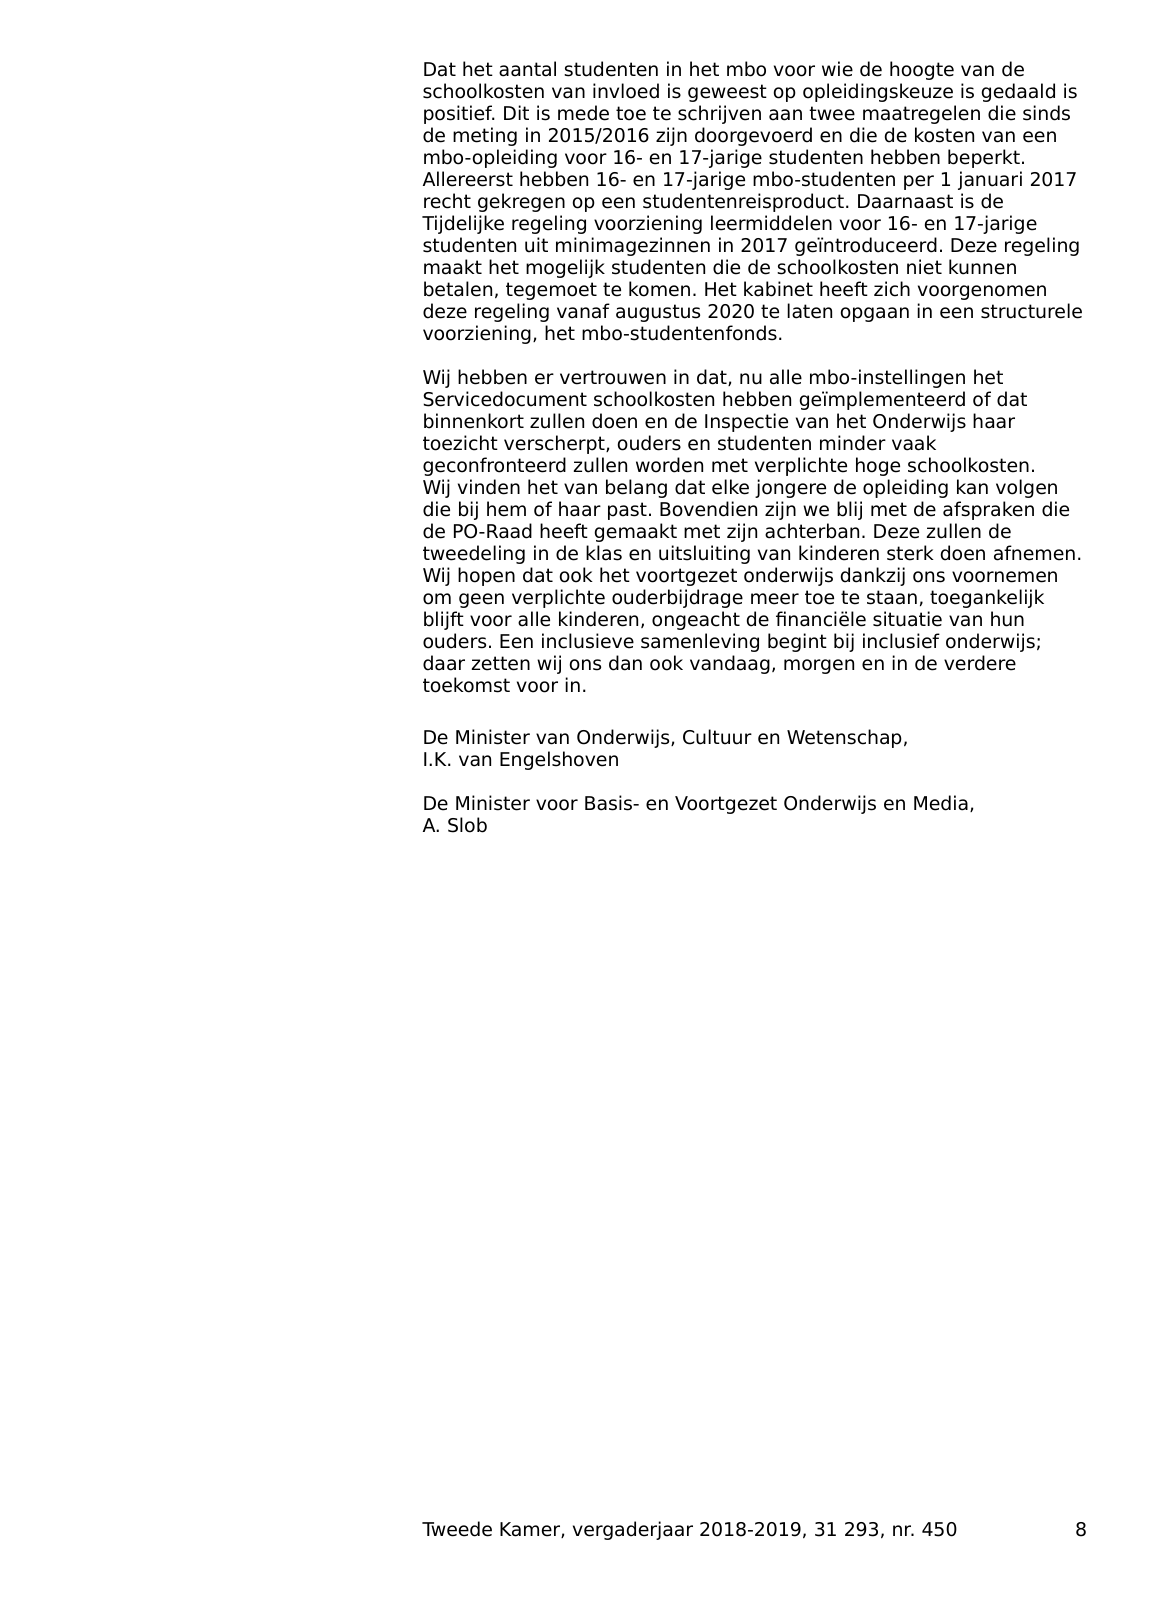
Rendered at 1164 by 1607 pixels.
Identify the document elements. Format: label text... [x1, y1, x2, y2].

text Dat het aantal studenten in het mbo voor wie de hoogte van de schoolkosten van invloed is geweest op opleidingskeuze is gedaald is positief. Dit is mede toe te schrijven aan twee maatregelen die sinds de meting in 2015/2016 zijn doorgevoerd en die de kosten van een mbo-opleiding voor 16- en 17-jarige studenten hebben beperkt. Allereerst hebben 16- en 17-jarige mbo-studenten per 1 januari 2017 recht gekregen op een studentenreisproduct. Daarnaast is de Tijdelijke regeling voorziening leermiddelen voor 16- en 17-jarige studenten uit minimagezinnen in 2017 geïntroduceerd. Deze regeling maakt het mogelijk studenten die de schoolkosten niet kunnen betalen, tegemoet te komen. Het kabinet heeft zich voorgenomen deze regeling vanaf augustus 2020 te laten opgaan in een structurele voorziening, het mbo-studentenfonds. [422, 59, 1087, 345]
text Wij vinden het van belang dat elke jongere de opleiding kan volgen die bij hem of haar past. Bovendien zijn we blij met de afspraken die de PO-Raad heeft gemaakt met zijn achterban. Deze zullen de tweedeling in de klas en uitsluiting van kinderen sterk doen afnemen. Wij hopen dat ook het voortgezet onderwijs dankzij ons voornemen om geen verplichte ouderbijdrage meer toe te staan, toegankelijk blijft voor alle kinderen, ongeacht de financiële situatie van hun ouders. Een inclusieve samenleving begint bij inclusief onderwijs; daar zetten wij ons dan ook vandaag, morgen en in de verdere toekomst voor in. [422, 477, 1087, 697]
text Wij hebben er vertrouwen in dat, nu alle mbo-instellingen het Servicedocument schoolkosten hebben geïmplementeerd of dat binnenkort zullen doen en de Inspectie van het Onderwijs haar toezicht verscherpt, ouders en studenten minder vaak geconfronteerd zullen worden met verplichte hoge schoolkosten. [422, 367, 1087, 477]
text De Minister van Onderwijs, Cultuur en Wetenschap, I.K. van Engelshoven [422, 727, 1087, 771]
text De Minister voor Basis- en Voortgezet Onderwijs en Media, A. Slob [422, 793, 1087, 837]
